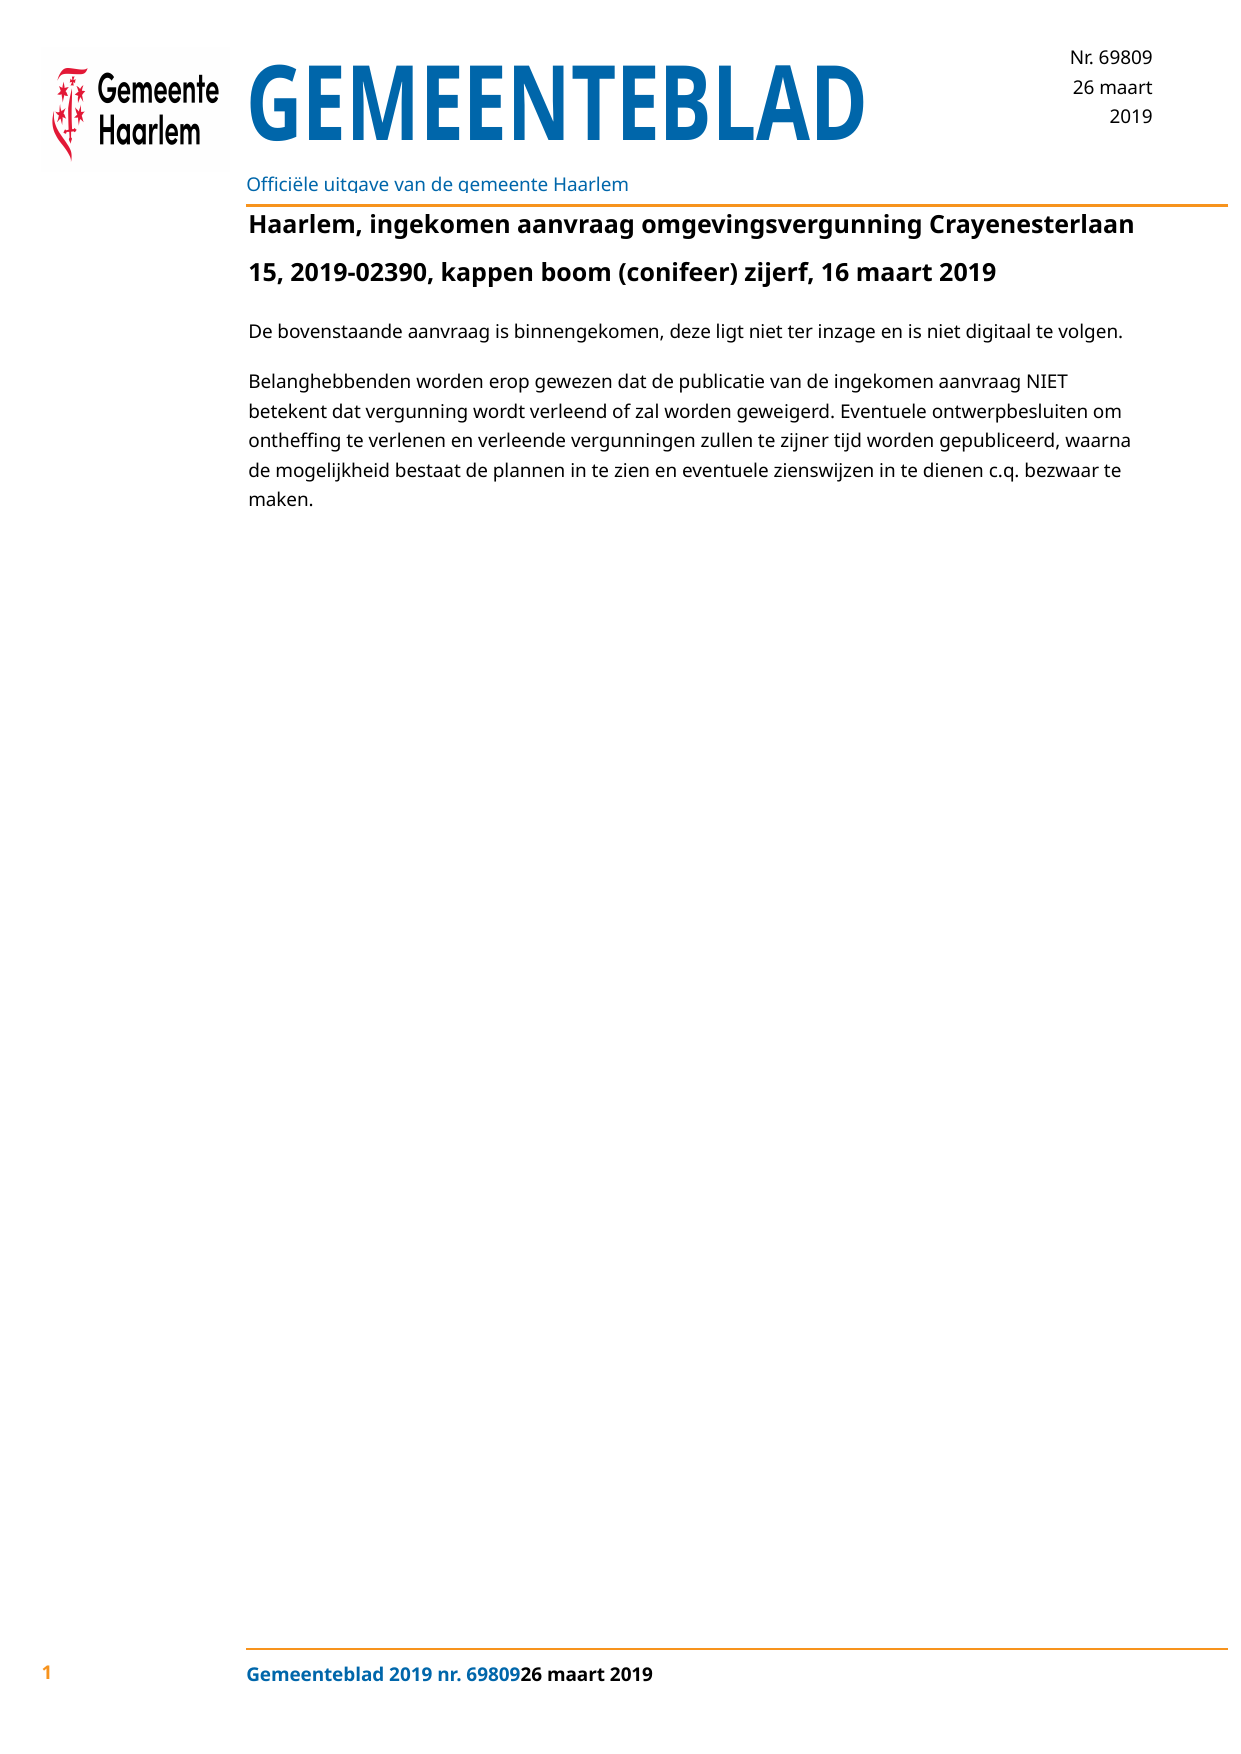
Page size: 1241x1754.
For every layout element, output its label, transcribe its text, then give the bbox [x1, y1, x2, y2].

picture [41, 47, 231, 172]
text Belanghebbenden worden erop gewezen dat de publicatie van de ingekomen aanvraag NIET betekent dat vergunning wordt verleend of zal worden geweigerd. Eventuele ontwerpbesluiten om ontheffing te verlenen en verleende vergunningen zullen te zijner tijd worden gepubliceerd, waarna de mogelijkheid bestaat de plannen in te zien en eventuele zienswijzen in te dienen c.q. bezwaar te maken. [248, 368, 1152, 512]
text De bovenstaande aanvraag is binnengekomen, deze ligt niet ter inzage en is niet digitaal te volgen. [248, 318, 1152, 344]
text Haarlem, ingekomen aanvraag omgevingsvergunning Crayenesterlaan 15, 2019-02390, kappen boom (conifeer) zijerf, 16 maart 2019 [248, 207, 1152, 288]
